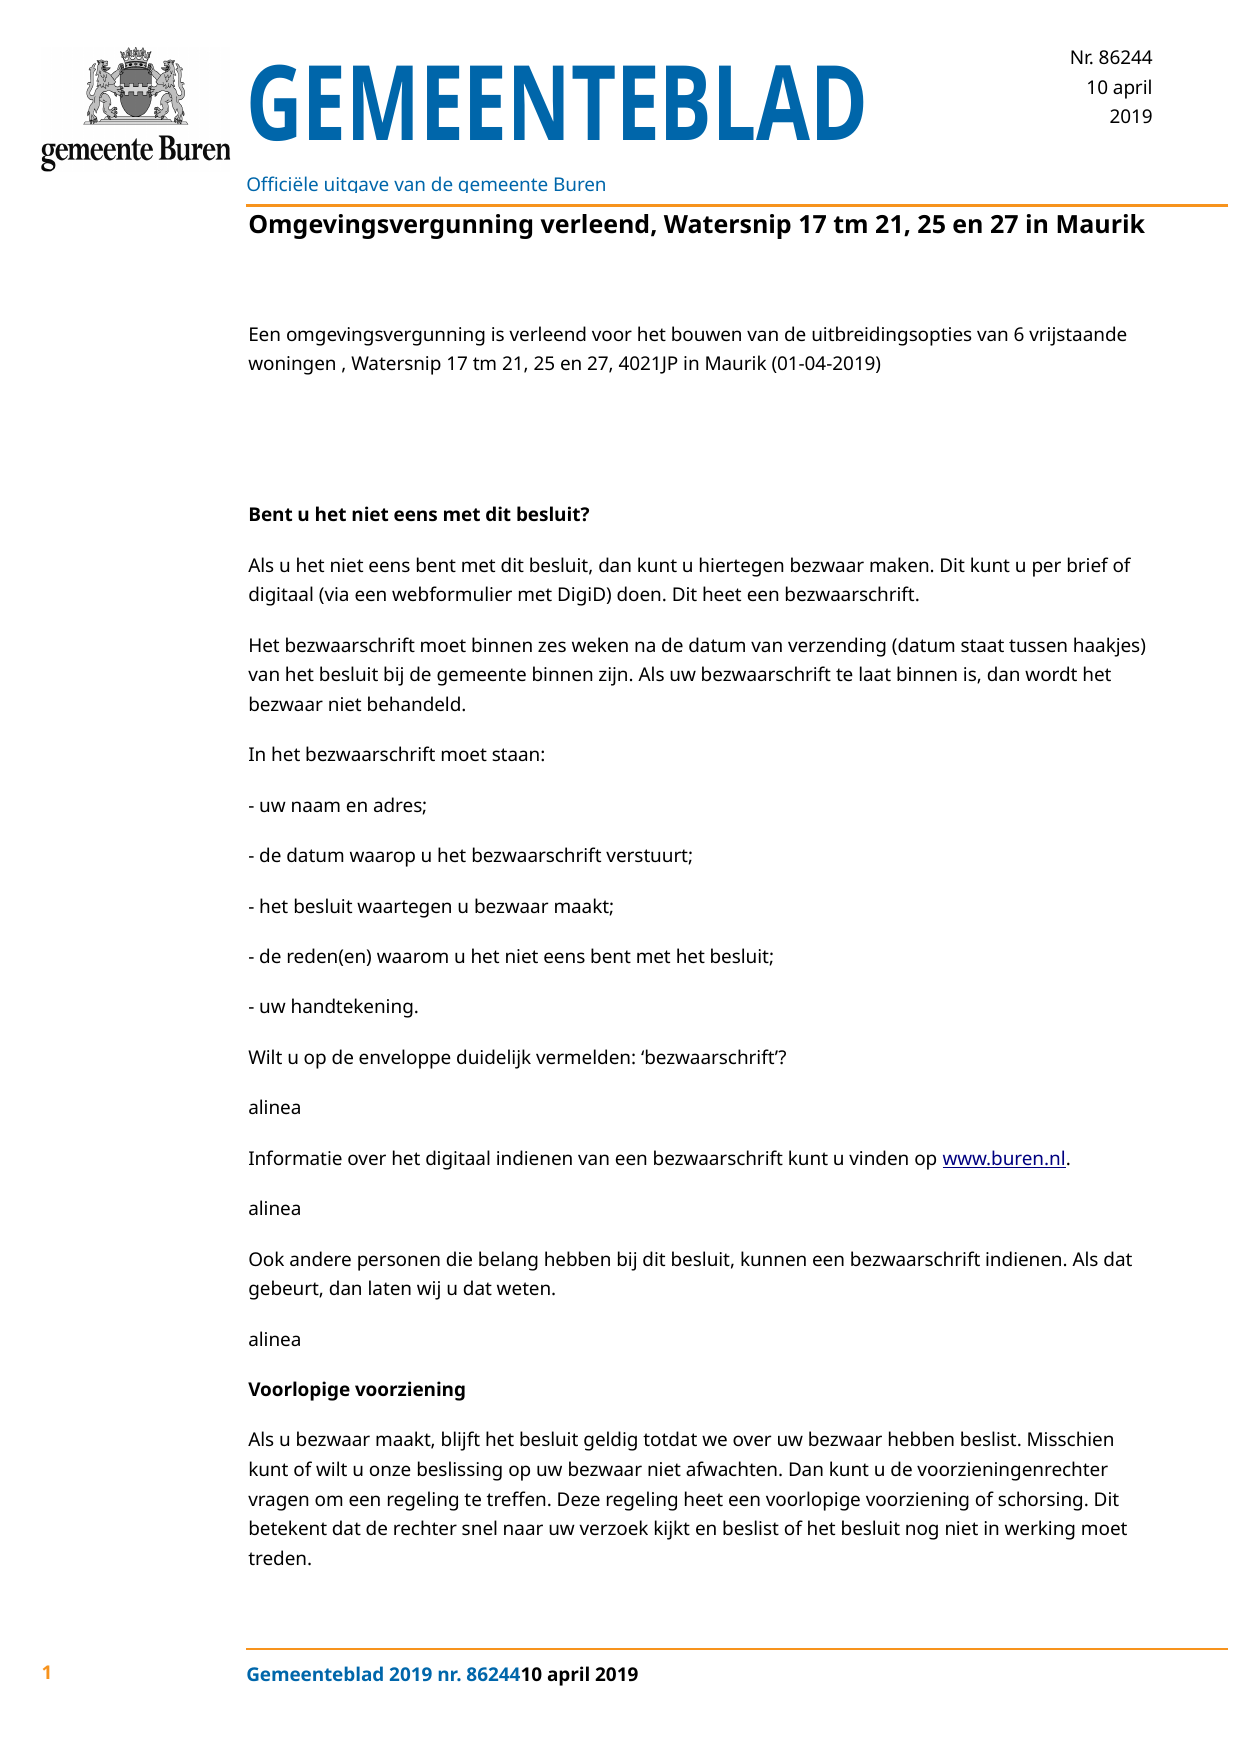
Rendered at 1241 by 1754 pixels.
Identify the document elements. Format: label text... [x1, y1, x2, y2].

text Een omgevingsvergunning is verleend voor het bouwen van de uitbreidingsopties van 6 vrijstaande woningen , Watersnip 17 tm 21, 25 en 27, 4021JP in Maurik (01-04-2019) [248, 321, 1152, 376]
text Het bezwaarschrift moet binnen zes weken na de datum van verzending (datum staat tussen haakjes) van het besluit bij de gemeente binnen zijn. Als uw bezwaarschrift te laat binnen is, dan wordt het bezwaar niet behandeld. [248, 632, 1152, 717]
text Als u het niet eens bent met dit besluit, dan kunt u hiertegen bezwaar maken. Dit kunt u per brief of digitaal (via een webformulier met DigiD) doen. Dit heet een bezwaarschrift. [248, 552, 1152, 607]
text Wilt u op de enveloppe duidelijk vermelden: ‘bezwaarschrift’? [248, 1044, 1152, 1070]
text - het besluit waartegen u bezwaar maakt; [248, 893, 1152, 918]
text Informatie over het digitaal indienen van een bezwaarschrift kunt u vinden op www.buren.nl. [248, 1145, 1152, 1171]
text - uw naam en adres; [248, 792, 1152, 818]
text alinea­ [248, 1195, 1152, 1221]
text Voorlopige voorziening [248, 1376, 1152, 1402]
text Bent u het niet eens met dit besluit? [248, 502, 1152, 527]
text alinea­ [248, 1094, 1152, 1120]
text Ook andere personen die belang hebben bij dit besluit, kunnen een bezwaarschrift indienen. Als dat gebeurt, dan laten wij u dat weten. [248, 1246, 1152, 1301]
text alinea­ [248, 1326, 1152, 1351]
picture [41, 47, 231, 172]
text - de reden(en) waarom u het niet eens bent met het besluit; [248, 943, 1152, 969]
text - de datum waarop u het bezwaarschrift verstuurt; [248, 842, 1152, 868]
text Omgevingsvergunning verleend, Watersnip 17 tm 21, 25 en 27 in Maurik [248, 207, 1152, 241]
text In het bezwaarschrift moet staan: [248, 742, 1152, 767]
text Als u bezwaar maakt, blijft het besluit geldig totdat we over uw bezwaar hebben beslist. Misschien kunt of wilt u onze beslissing op uw bezwaar niet afwachten. Dan kunt u de voorzieningenrechter vragen om een regeling te treffen. Deze regeling heet een voorlopige voorziening of schorsing. Dit betekent dat de rechter snel naar uw verzoek kijkt en beslist of het besluit nog niet in werking moet treden. [248, 1427, 1152, 1571]
text - uw handtekening. [248, 994, 1152, 1019]
